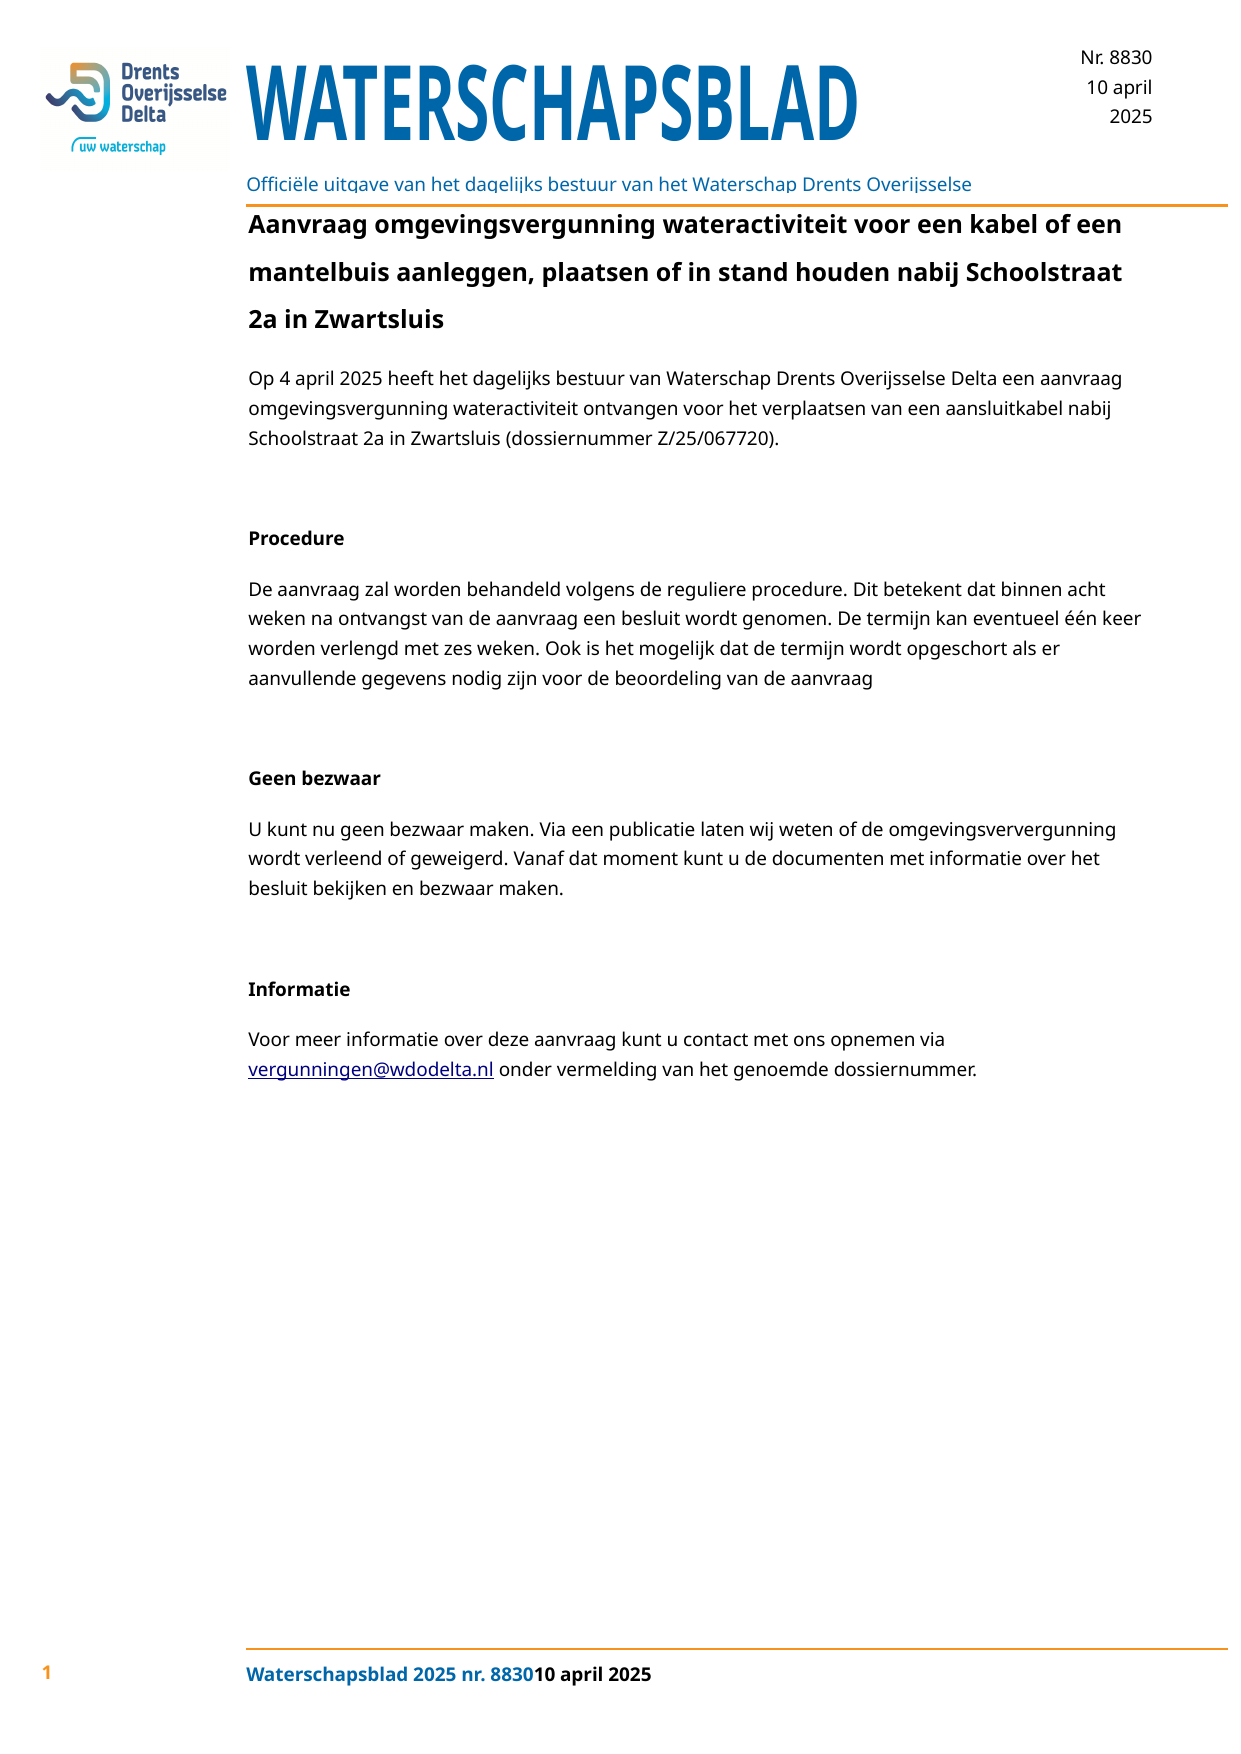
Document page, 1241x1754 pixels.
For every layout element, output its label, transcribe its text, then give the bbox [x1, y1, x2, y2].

text U kunt nu geen bezwaar maken. Via een publicatie laten wij weten of de omgevingsververgunning wordt verleend of geweigerd. Vanaf dat moment kunt u de documenten met informatie over het besluit bekijken en bezwaar maken. [248, 816, 1152, 901]
picture [41, 47, 231, 172]
text Voor meer informatie over deze aanvraag kunt u contact met ons opnemen via vergunningen@wdodelta.nl onder vermelding van het genoemde dossiernummer. [248, 1026, 1152, 1082]
text Procedure [248, 526, 1152, 551]
text Aanvraag omgevingsvergunning wateractiviteit voor een kabel of een mantelbuis aanleggen, plaatsen of in stand houden nabij Schoolstraat 2a in Zwartsluis [248, 207, 1152, 336]
text Informatie [248, 976, 1152, 1002]
text Geen bezwaar [248, 766, 1152, 791]
text Op 4 april 2025 heeft het dagelijks bestuur van Waterschap Drents Overijsselse Delta een aanvraag omgevingsvergunning wateractiviteit ontvangen voor het verplaatsen van een aansluitkabel nabij Schoolstraat 2a in Zwartsluis (dossiernummer Z/25/067720). [248, 366, 1152, 450]
text De aanvraag zal worden behandeld volgens de reguliere procedure. Dit betekent dat binnen acht weken na ontvangst van de aanvraag een besluit wordt genomen. De termijn kan eventueel één keer worden verlengd met zes weken. Ook is het mogelijk dat de termijn wordt opgeschort als er aanvullende gegevens nodig zijn voor de beoordeling van de aanvraag [248, 576, 1152, 690]
